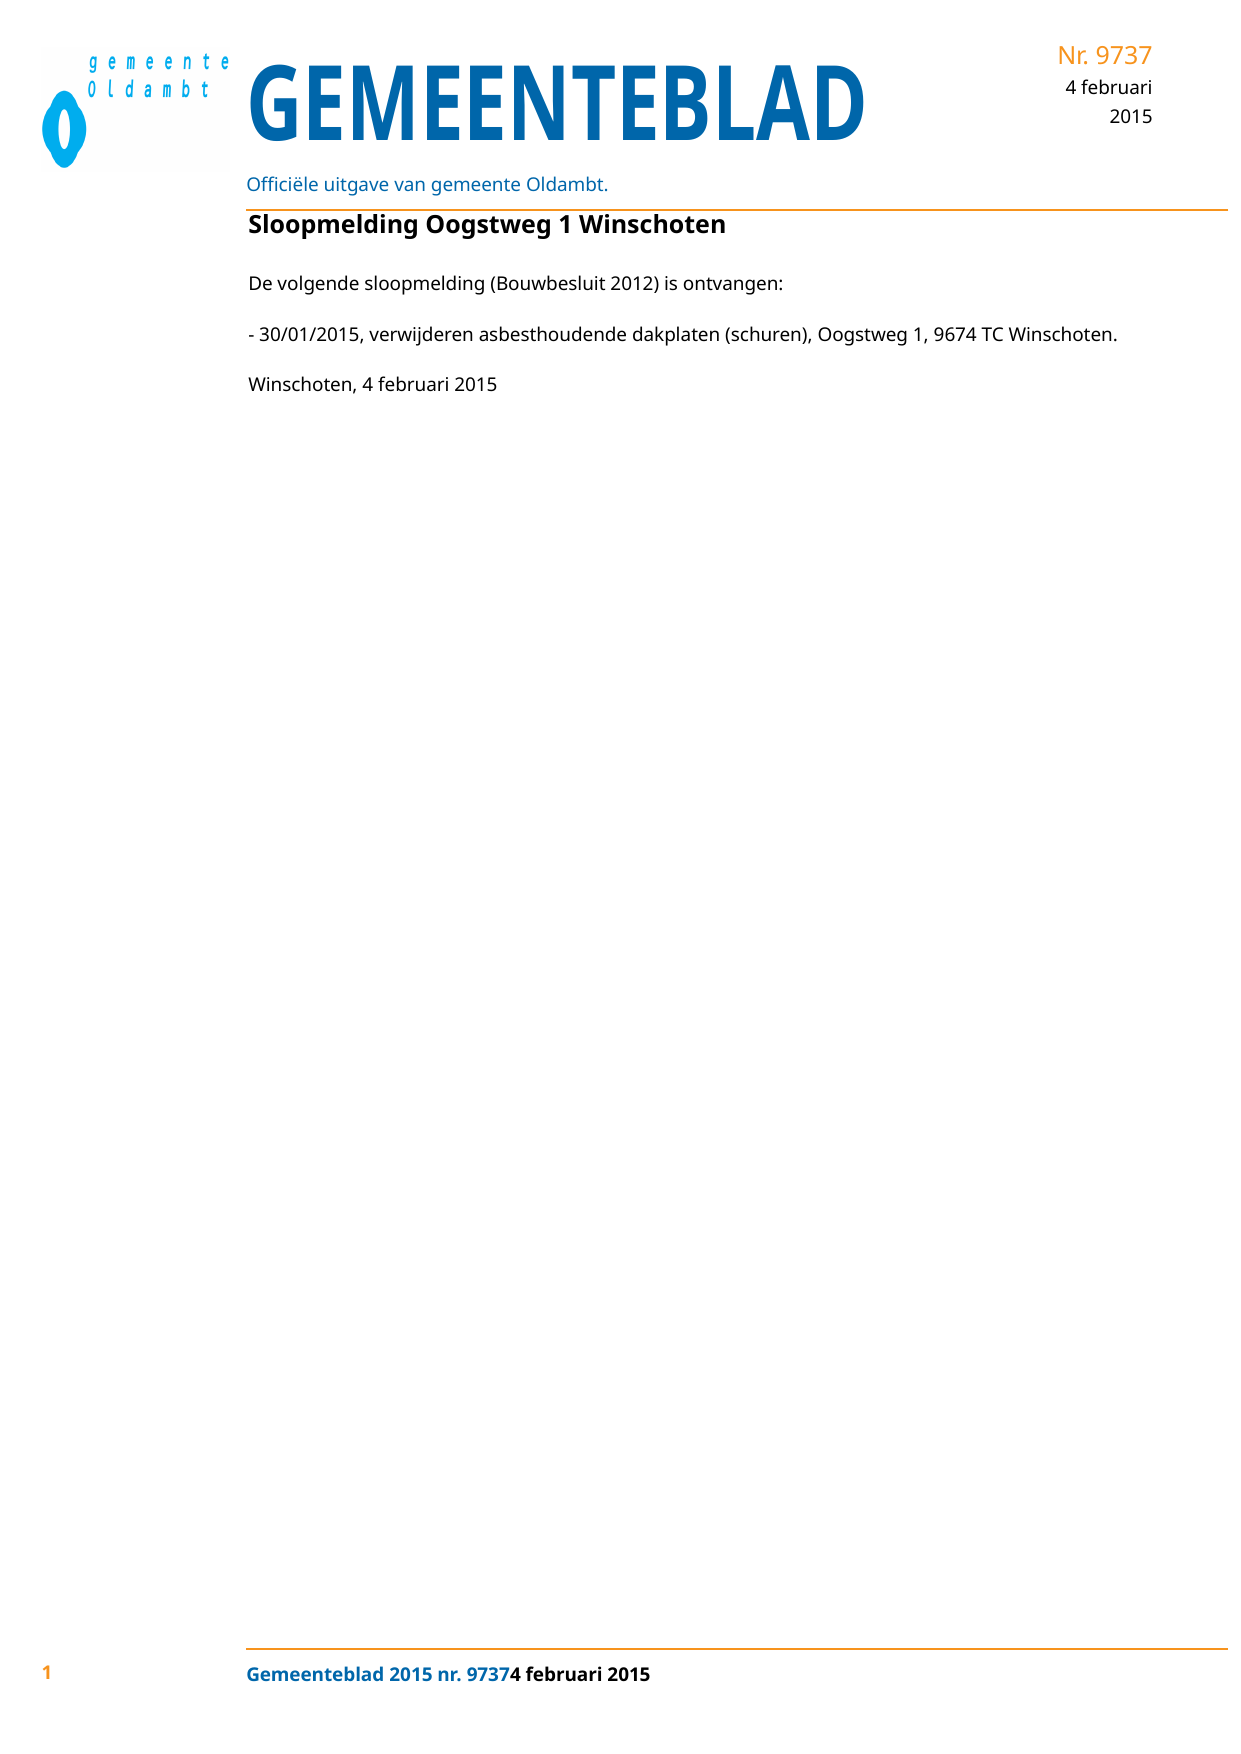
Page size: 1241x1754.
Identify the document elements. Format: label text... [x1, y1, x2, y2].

text De volgende sloopmelding (Bouwbesluit 2012) is ontvangen: [248, 270, 1152, 296]
text Winschoten, 4 februari 2015 [248, 371, 1152, 397]
picture [41, 47, 231, 172]
text - 30/01/2015, verwijderen asbesthoudende dakplaten (schuren), Oogstweg 1, 9674 TC Winschoten. [248, 321, 1152, 346]
text Sloopmelding Oogstweg 1 Winschoten [248, 211, 1152, 241]
